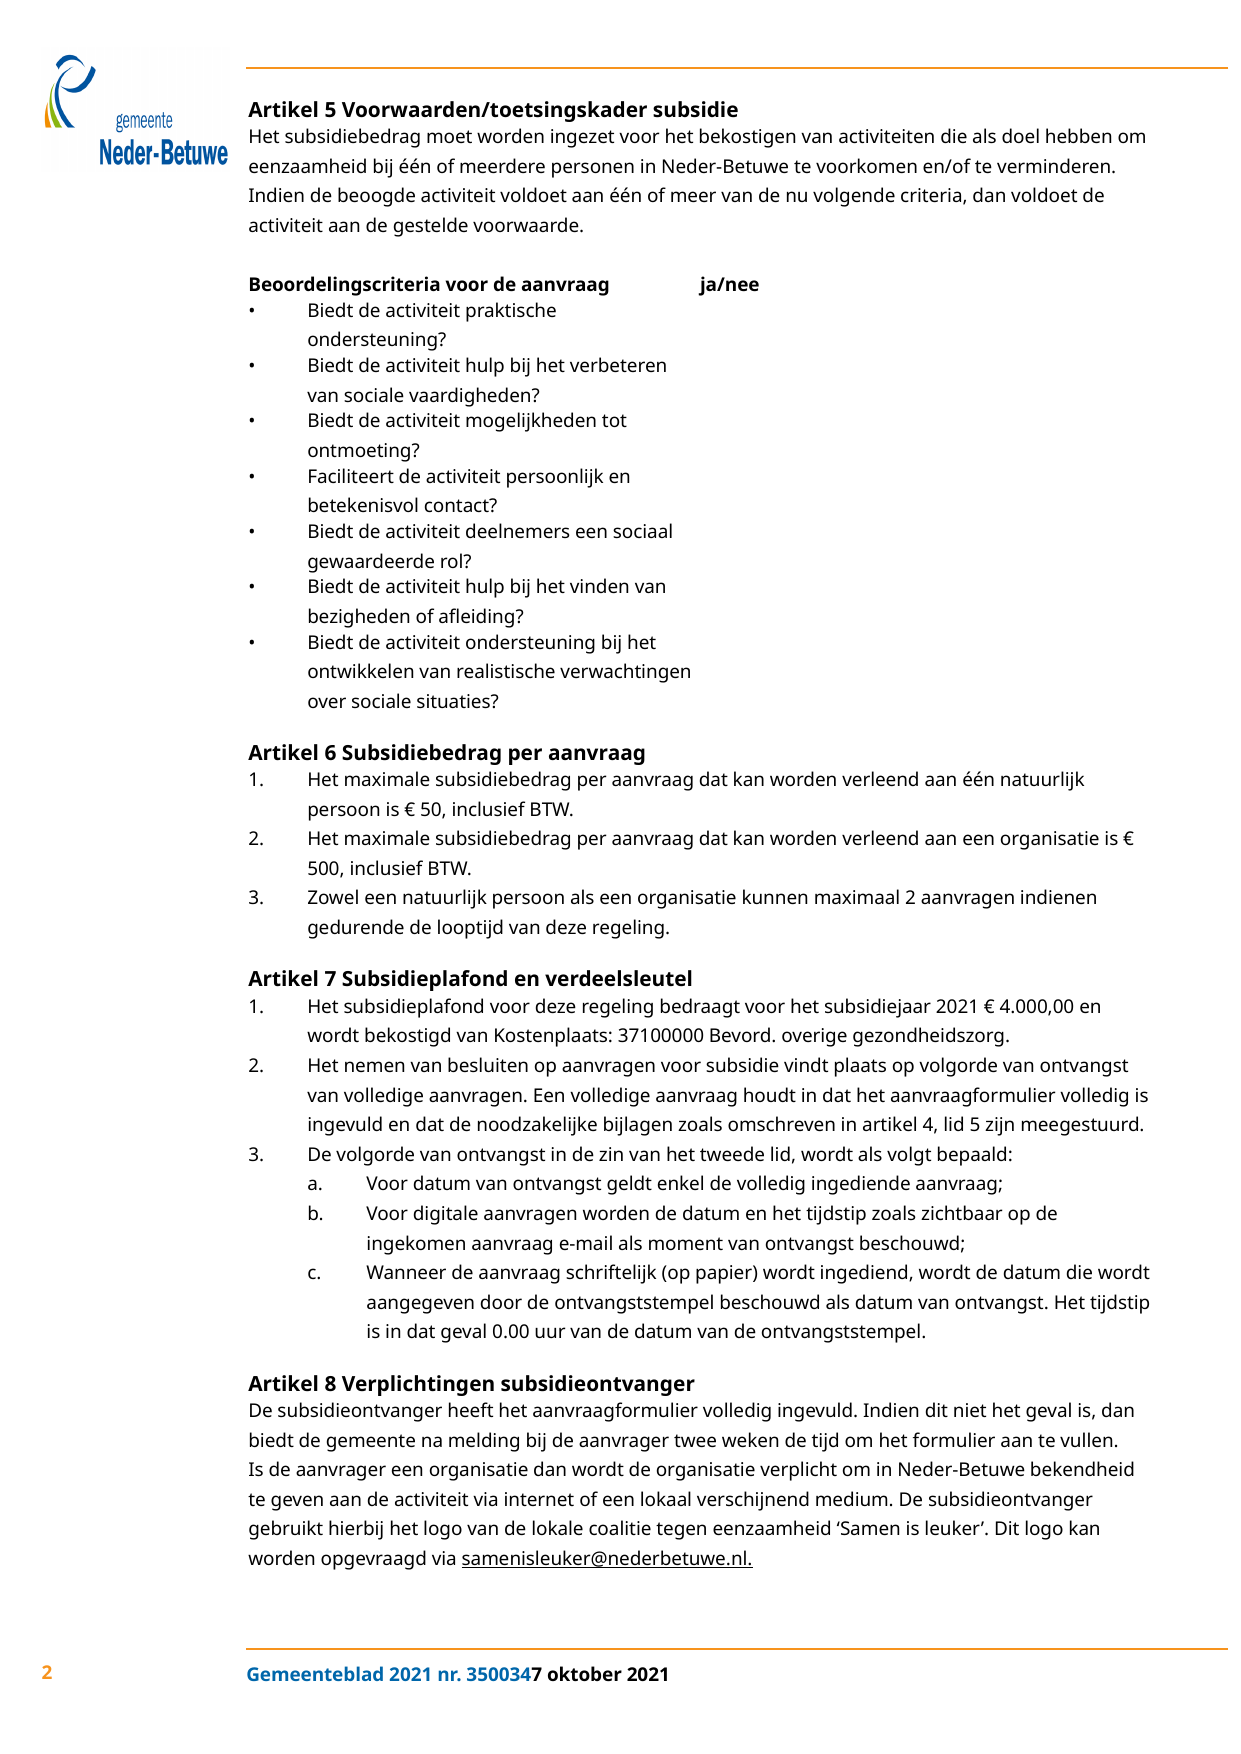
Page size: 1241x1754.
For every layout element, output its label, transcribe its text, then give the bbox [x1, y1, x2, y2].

table_cell Biedt de activiteit hulp bij het verbeteren van sociale vaardigheden? [248, 352, 700, 408]
text Artikel 7 Subsidieplafond en verdeelsleutel [248, 964, 1152, 993]
list Voor datum van ontvangst geldt enkel de volledig ingediende aanvraag; [307, 1171, 1152, 1196]
list Het maximale subsidiebedrag per aanvraag dat kan worden verleend aan een organisatie is € 500, inclusief BTW. [248, 825, 1152, 881]
table_cell [700, 518, 1152, 573]
text Artikel 8 Verplichtingen subsidieontvanger [248, 1369, 1152, 1397]
table_header Beoordelingscriteria voor de aanvraag [248, 271, 700, 297]
table_header ja/nee [700, 271, 1152, 297]
picture [41, 47, 231, 172]
list Het nemen van besluiten op aanvragen voor subsidie vindt plaats op volgorde van ontvangst van volledige aanvragen. Een volledige aanvraag houdt in dat het aanvraagformulier volledig is ingevuld en dat de noodzakelijke bijlagen zoals omschreven in artikel 4, lid 5 zijn meegestuurd. [248, 1052, 1152, 1137]
list Zowel een natuurlijk persoon als een organisatie kunnen maximaal 2 aanvragen indienen gedurende de looptijd van deze regeling. [248, 884, 1152, 940]
text Is de aanvrager een organisatie dan wordt de organisatie verplicht om in Neder-Betuwe bekendheid te geven aan de activiteit via internet of een lokaal verschijnend medium. De subsidieontvanger gebruikt hierbij het logo van de lokale coalitie tegen eenzaamheid ‘Samen is leuker’. Dit logo kan worden opgevraagd via samenisleuker@nederbetuwe.nl. [248, 1456, 1152, 1571]
table_cell Biedt de activiteit ondersteuning bij het ontwikkelen van realistische verwachtingen over sociale situaties? [248, 629, 700, 714]
list De volgorde van ontvangst in de zin van het tweede lid, wordt als volgt bepaald: [248, 1141, 1152, 1167]
table_cell Biedt de activiteit deelnemers een sociaal gewaardeerde rol? [248, 518, 700, 573]
table_cell Biedt de activiteit praktische ondersteuning? [248, 297, 700, 352]
table_cell [700, 297, 1152, 352]
list Het subsidieplafond voor deze regeling bedraagt voor het subsidiejaar 2021 € 4.000,00 en wordt bekostigd van Kostenplaats: 37100000 Bevord. overige gezondheidszorg. [248, 993, 1152, 1048]
table_cell Biedt de activiteit hulp bij het vinden van bezigheden of afleiding? [248, 574, 700, 629]
table_cell [700, 352, 1152, 408]
table_cell Biedt de activiteit mogelijkheden tot ontmoeting? [248, 408, 700, 463]
text Het subsidiebedrag moet worden ingezet voor het bekostigen van activiteiten die als doel hebben om eenzaamheid bij één of meerdere personen in Neder-Betuwe te voorkomen en/of te verminderen. Indien de beoogde activiteit voldoet aan één of meer van de nu volgende criteria, dan voldoet de activiteit aan de gestelde voorwaarde. [248, 123, 1152, 238]
table_cell [700, 463, 1152, 518]
text Artikel 5 Voorwaarden/toetsingskader subsidie [248, 95, 1152, 123]
text Artikel 6 Subsidiebedrag per aanvraag [248, 738, 1152, 766]
list Voor digitale aanvragen worden de datum en het tijdstip zoals zichtbaar op de ingekomen aanvraag e-mail als moment van ontvangst beschouwd; [307, 1200, 1152, 1255]
table_cell [700, 408, 1152, 463]
table_cell Faciliteert de activiteit persoonlijk en betekenisvol contact? [248, 463, 700, 518]
list Wanneer de aanvraag schriftelijk (op papier) wordt ingediend, wordt de datum die wordt aangegeven door de ontvangststempel beschouwd als datum van ontvangst. Het tijdstip is in dat geval 0.00 uur van de datum van de ontvangststempel. [307, 1259, 1152, 1344]
list Het maximale subsidiebedrag per aanvraag dat kan worden verleend aan één natuurlijk persoon is € 50, inclusief BTW. [248, 766, 1152, 822]
table_cell [700, 574, 1152, 629]
text De subsidieontvanger heeft het aanvraagformulier volledig ingevuld. Indien dit niet het geval is, dan biedt de gemeente na melding bij de aanvrager twee weken de tijd om het formulier aan te vullen. [248, 1397, 1152, 1453]
table_cell [700, 629, 1152, 714]
